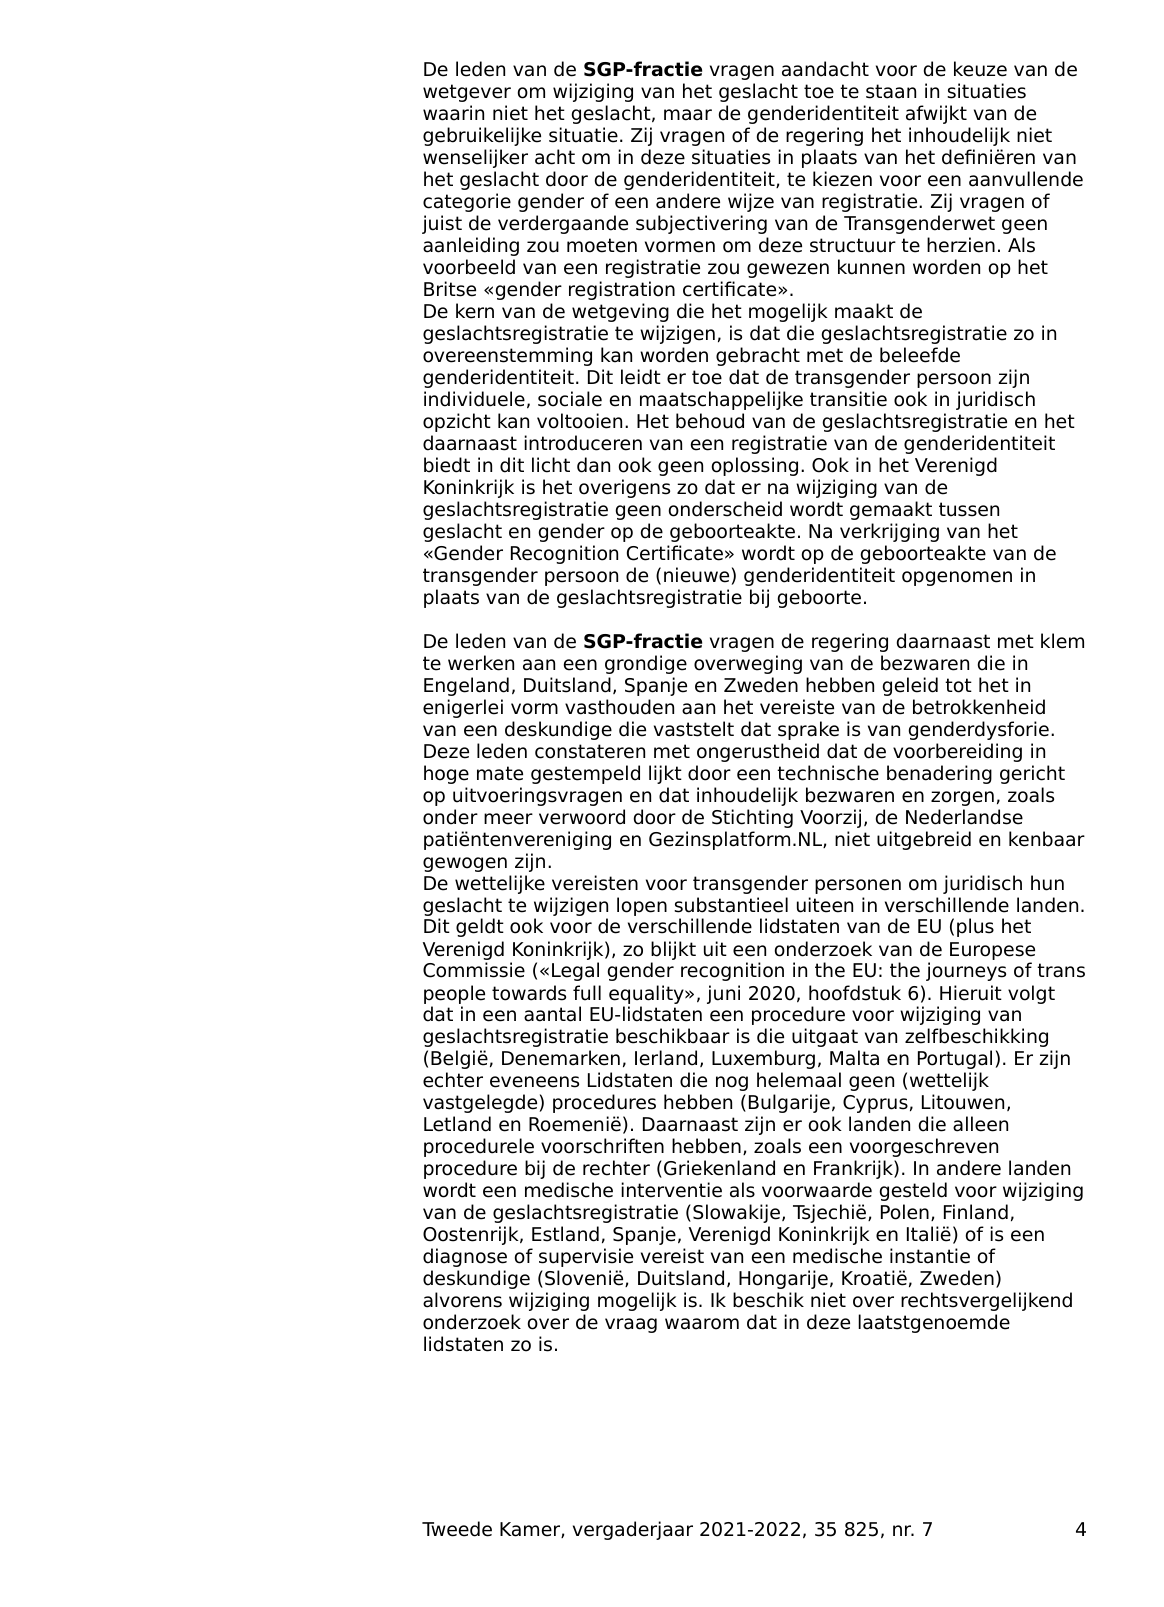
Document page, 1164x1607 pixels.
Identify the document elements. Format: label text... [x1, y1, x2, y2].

text De kern van de wetgeving die het mogelijk maakt de geslachtsregistratie te wijzigen, is dat die geslachtsregistratie zo in overeenstemming kan worden gebracht met de beleefde genderidentiteit. Dit leidt er toe dat de transgender persoon zijn individuele, sociale en maatschappelijke transitie ook in juridisch opzicht kan voltooien. Het behoud van de geslachtsregistratie en het daarnaast introduceren van een registratie van de genderidentiteit biedt in dit licht dan ook geen oplossing. Ook in het Verenigd Koninkrijk is het overigens zo dat er na wijziging van de geslachtsregistratie geen onderscheid wordt gemaakt tussen geslacht en gender op de geboorteakte. Na verkrijging van het «Gender Recognition Certificate» wordt op de geboorteakte van de transgender persoon de (nieuwe) genderidentiteit opgenomen in plaats van de geslachtsregistratie bij geboorte. [422, 301, 1087, 608]
text De leden van de SGP-fractie vragen aandacht voor de keuze van de wetgever om wijziging van het geslacht toe te staan in situaties waarin niet het geslacht, maar de genderidentiteit afwijkt van de gebruikelijke situatie. Zij vragen of de regering het inhoudelijk niet wenselijker acht om in deze situaties in plaats van het definiëren van het geslacht door de genderidentiteit, te kiezen voor een aanvullende categorie gender of een andere wijze van registratie. Zij vragen of juist de verdergaande subjectivering van de Transgenderwet geen aanleiding zou moeten vormen om deze structuur te herzien. Als voorbeeld van een registratie zou gewezen kunnen worden op het Britse «gender registration certificate». [422, 59, 1087, 301]
text De leden van de SGP-fractie vragen de regering daarnaast met klem te werken aan een grondige overweging van de bezwaren die in Engeland, Duitsland, Spanje en Zweden hebben geleid tot het in enigerlei vorm vasthouden aan het vereiste van de betrokkenheid van een deskundige die vaststelt dat sprake is van genderdysforie. Deze leden constateren met ongerustheid dat de voorbereiding in hoge mate gestempeld lijkt door een technische benadering gericht op uitvoeringsvragen en dat inhoudelijk bezwaren en zorgen, zoals onder meer verwoord door de Stichting Voorzij, de Nederlandse patiëntenvereniging en Gezinsplatform.NL, niet uitgebreid en kenbaar gewogen zijn. [422, 631, 1087, 872]
text De wettelijke vereisten voor transgender personen om juridisch hun geslacht te wijzigen lopen substantieel uiteen in verschillende landen. Dit geldt ook voor de verschillende lidstaten van de EU (plus het Verenigd Koninkrijk), zo blijkt uit een onderzoek van de Europese Commissie («Legal gender recognition in the EU: the journeys of trans people towards full equality», juni 2020, hoofdstuk 6). Hieruit volgt dat in een aantal EU-lidstaten een procedure voor wijziging van geslachtsregistratie beschikbaar is die uitgaat van zelfbeschikking (België, Denemarken, Ierland, Luxemburg, Malta en Portugal). Er zijn echter eveneens Lidstaten die nog helemaal geen (wettelijk vastgelegde) procedures hebben (Bulgarije, Cyprus, Litouwen, Letland en Roemenië). Daarnaast zijn er ook landen die alleen procedurele voorschriften hebben, zoals een voorgeschreven procedure bij de rechter (Griekenland en Frankrijk). In andere landen wordt een medische interventie als voorwaarde gesteld voor wijziging van de geslachtsregistratie (Slowakije, Tsjechië, Polen, Finland, Oostenrijk, Estland, Spanje, Verenigd Koninkrijk en Italië) of is een diagnose of supervisie vereist van een medische instantie of deskundige (Slovenië, Duitsland, Hongarije, Kroatië, Zweden) alvorens wijziging mogelijk is. Ik beschik niet over rechtsvergelijkend onderzoek over de vraag waarom dat in deze laatstgenoemde lidstaten zo is. [422, 872, 1087, 1356]
